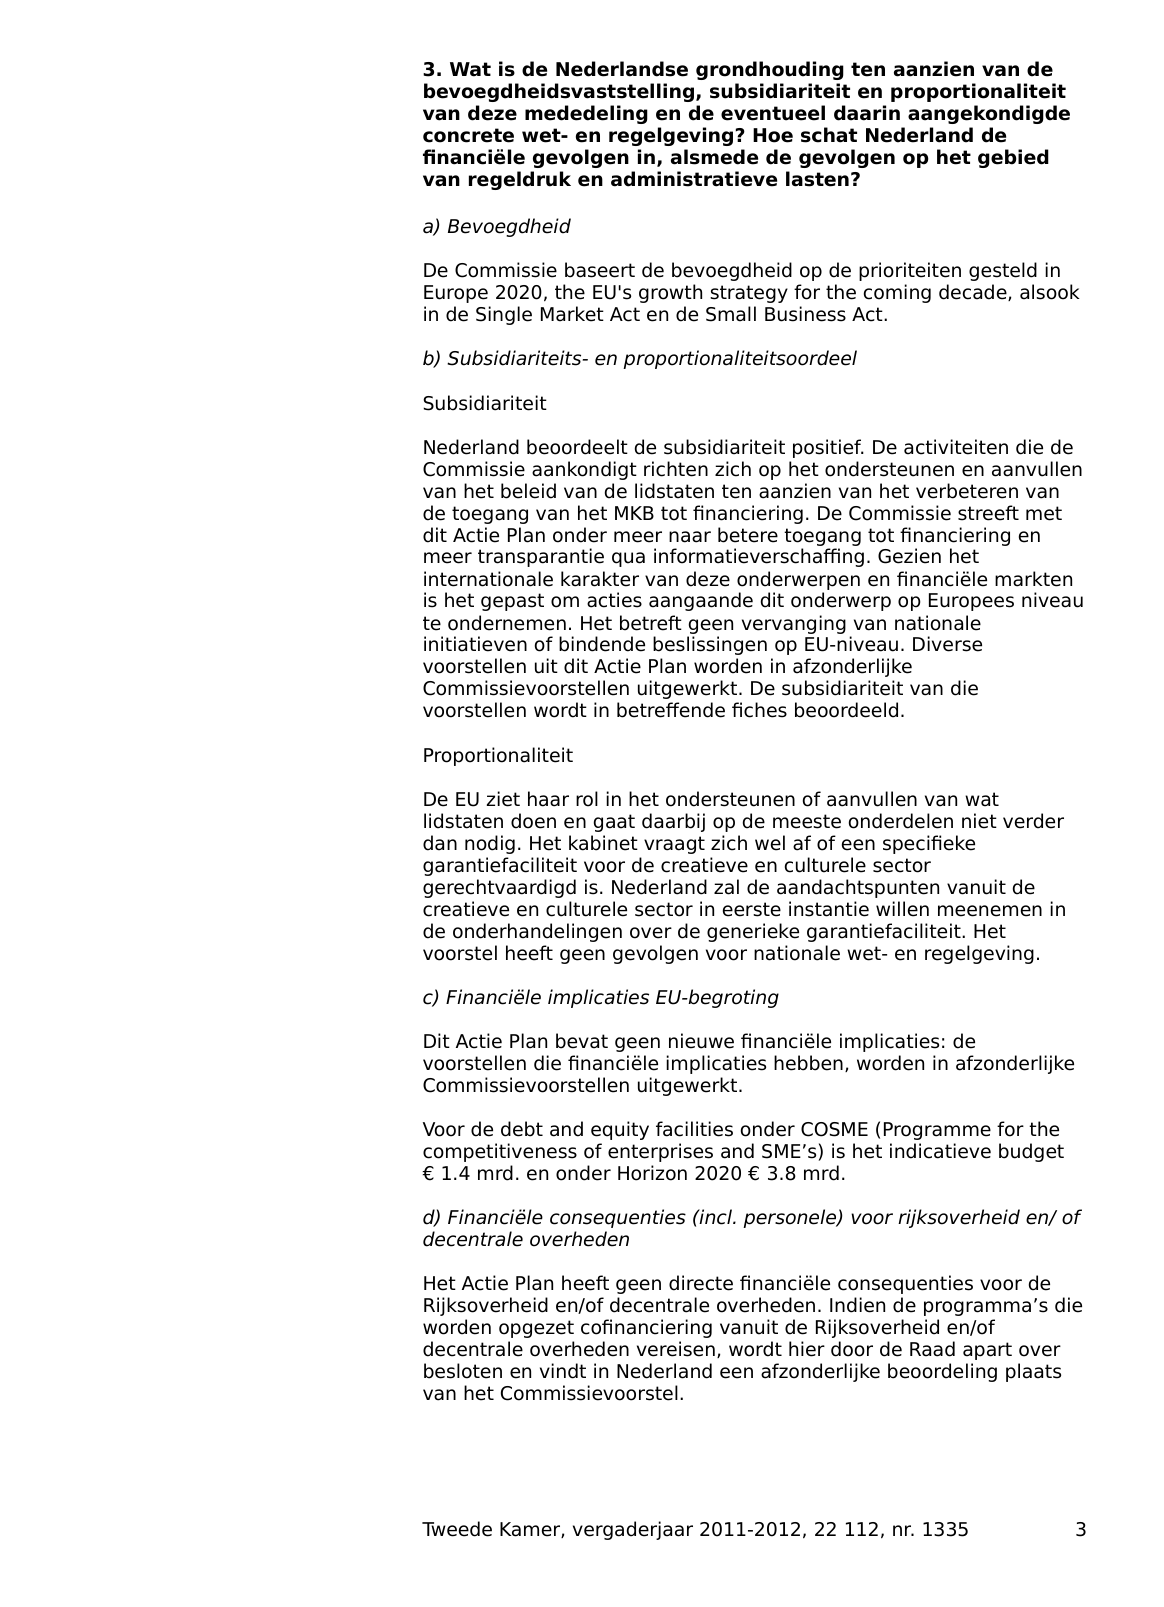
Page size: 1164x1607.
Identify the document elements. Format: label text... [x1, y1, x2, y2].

subtitle a) Bevoegdheid [422, 216, 1087, 238]
text Subsidiariteit [422, 392, 1087, 414]
subtitle 3. Wat is de Nederlandse grondhouding ten aanzien van de bevoegdheidsvaststelling, subsidiariteit en proportionaliteit van deze mededeling en de eventueel daarin aangekondigde concrete wet- en regelgeving? Hoe schat Nederland de financiële gevolgen in, alsmede de gevolgen op het gebied van regeldruk en administratieve lasten? [422, 59, 1087, 191]
subtitle b) Subsidiariteits- en proportionaliteitsoordeel [422, 348, 1087, 370]
subtitle c) Financiële implicaties EU-begroting [422, 987, 1087, 1009]
text De EU ziet haar rol in het ondersteunen of aanvullen van wat lidstaten doen en gaat daarbij op de meeste onderdelen niet verder dan nodig. Het kabinet vraagt zich wel af of een specifieke garantiefaciliteit voor de creatieve en culturele sector gerechtvaardigd is. Nederland zal de aandachtspunten vanuit de creatieve en culturele sector in eerste instantie willen meenemen in de onderhandelingen over de generieke garantiefaciliteit. Het voorstel heeft geen gevolgen voor nationale wet- en regelgeving. [422, 789, 1087, 964]
text Nederland beoordeelt de subsidiariteit positief. De activiteiten die de Commissie aankondigt richten zich op het ondersteunen en aanvullen van het beleid van de lidstaten ten aanzien van het verbeteren van de toegang van het MKB tot financiering. De Commissie streeft met dit Actie Plan onder meer naar betere toegang tot financiering en meer transparantie qua informatieverschaffing. Gezien het internationale karakter van deze onderwerpen en financiële markten is het gepast om acties aangaande dit onderwerp op Europees niveau te ondernemen. Het betreft geen vervanging van nationale initiatieven of bindende beslissingen op EU-niveau. Diverse voorstellen uit dit Actie Plan worden in afzonderlijke Commissievoorstellen uitgewerkt. De subsidiariteit van die voorstellen wordt in betreffende fiches beoordeeld. [422, 437, 1087, 722]
subtitle Proportionaliteit [422, 744, 1087, 766]
text Het Actie Plan heeft geen directe financiële consequenties voor de Rijksoverheid en/of decentrale overheden. Indien de programma’s die worden opgezet cofinanciering vanuit de Rijksoverheid en/of decentrale overheden vereisen, wordt hier door de Raad apart over besloten en vindt in Nederland een afzonderlijke beoordeling plaats van het Commissievoorstel. [422, 1273, 1087, 1405]
text De Commissie baseert de bevoegdheid op de prioriteiten gesteld in Europe 2020, the EU's growth strategy for the coming decade, alsook in de Single Market Act en de Small Business Act. [422, 260, 1087, 326]
text Voor de debt and equity facilities onder COSME (Programme for the competitiveness of enterprises and SME’s) is het indicatieve budget € 1.4 mrd. en onder Horizon 2020 € 3.8 mrd. [422, 1119, 1087, 1185]
subtitle d) Financiële consequenties (incl. personele) voor rijksoverheid en/ of decentrale overheden [422, 1207, 1087, 1251]
text Dit Actie Plan bevat geen nieuwe financiële implicaties: de voorstellen die financiële implicaties hebben, worden in afzonderlijke Commissievoorstellen uitgewerkt. [422, 1031, 1087, 1097]
